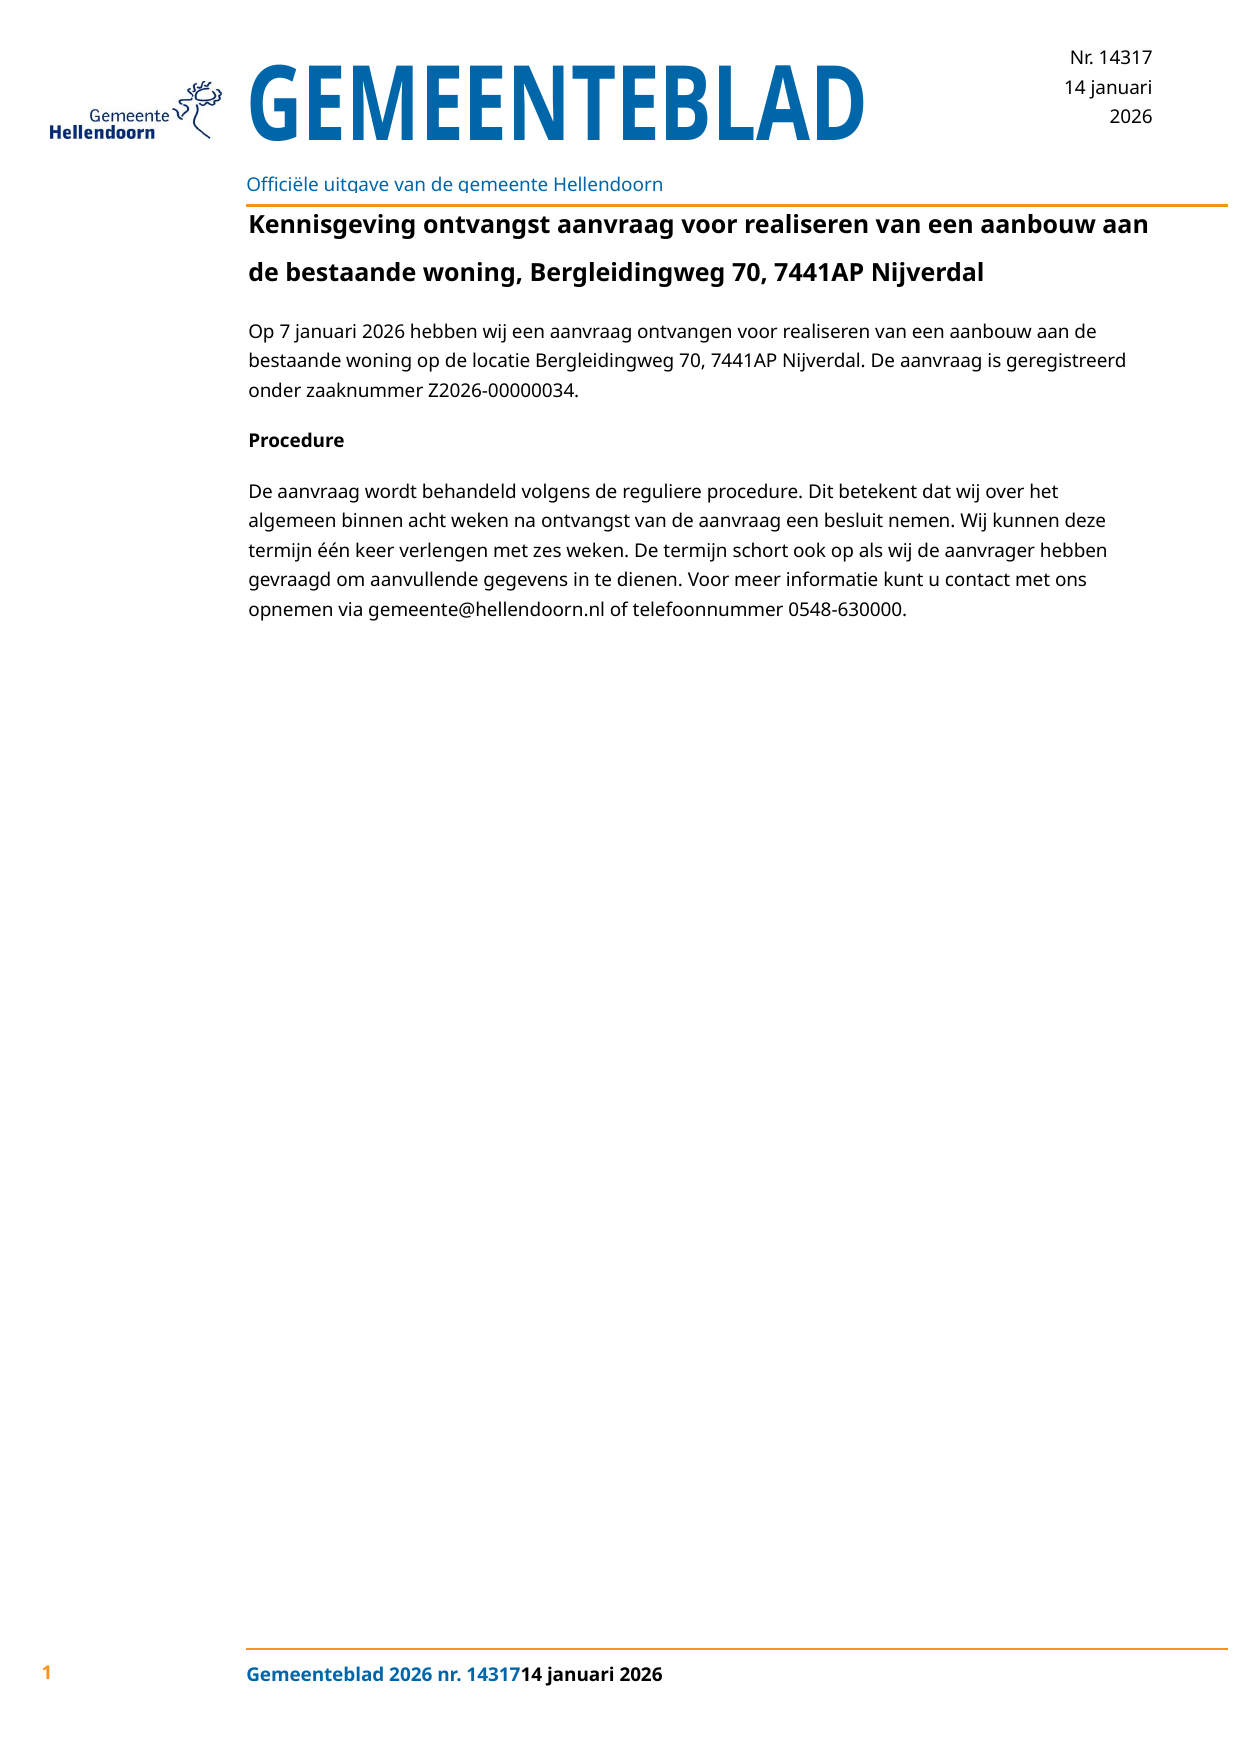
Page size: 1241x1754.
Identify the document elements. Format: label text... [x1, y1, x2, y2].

text Procedure [248, 427, 1152, 453]
text Kennisgeving ontvangst aanvraag voor realiseren van een aanbouw aan de bestaande woning, Bergleidingweg 70, 7441AP Nijverdal [248, 207, 1152, 288]
text De aanvraag wordt behandeld volgens de reguliere procedure. Dit betekent dat wij over het algemeen binnen acht weken na ontvangst van de aanvraag een besluit nemen. Wij kunnen deze termijn één keer verlengen met zes weken. De termijn schort ook op als wij de aanvrager hebben gevraagd om aanvullende gegevens in te dienen. Voor meer informatie kunt u contact met ons opnemen via gemeente@hellendoorn.nl of telefoonnummer 0548-630000. [248, 478, 1152, 622]
picture [41, 47, 231, 172]
text Op 7 januari 2026 hebben wij een aanvraag ontvangen voor realiseren van een aanbouw aan de bestaande woning op de locatie Bergleidingweg 70, 7441AP Nijverdal. De aanvraag is geregistreerd onder zaaknummer Z2026-00000034. [248, 318, 1152, 403]
